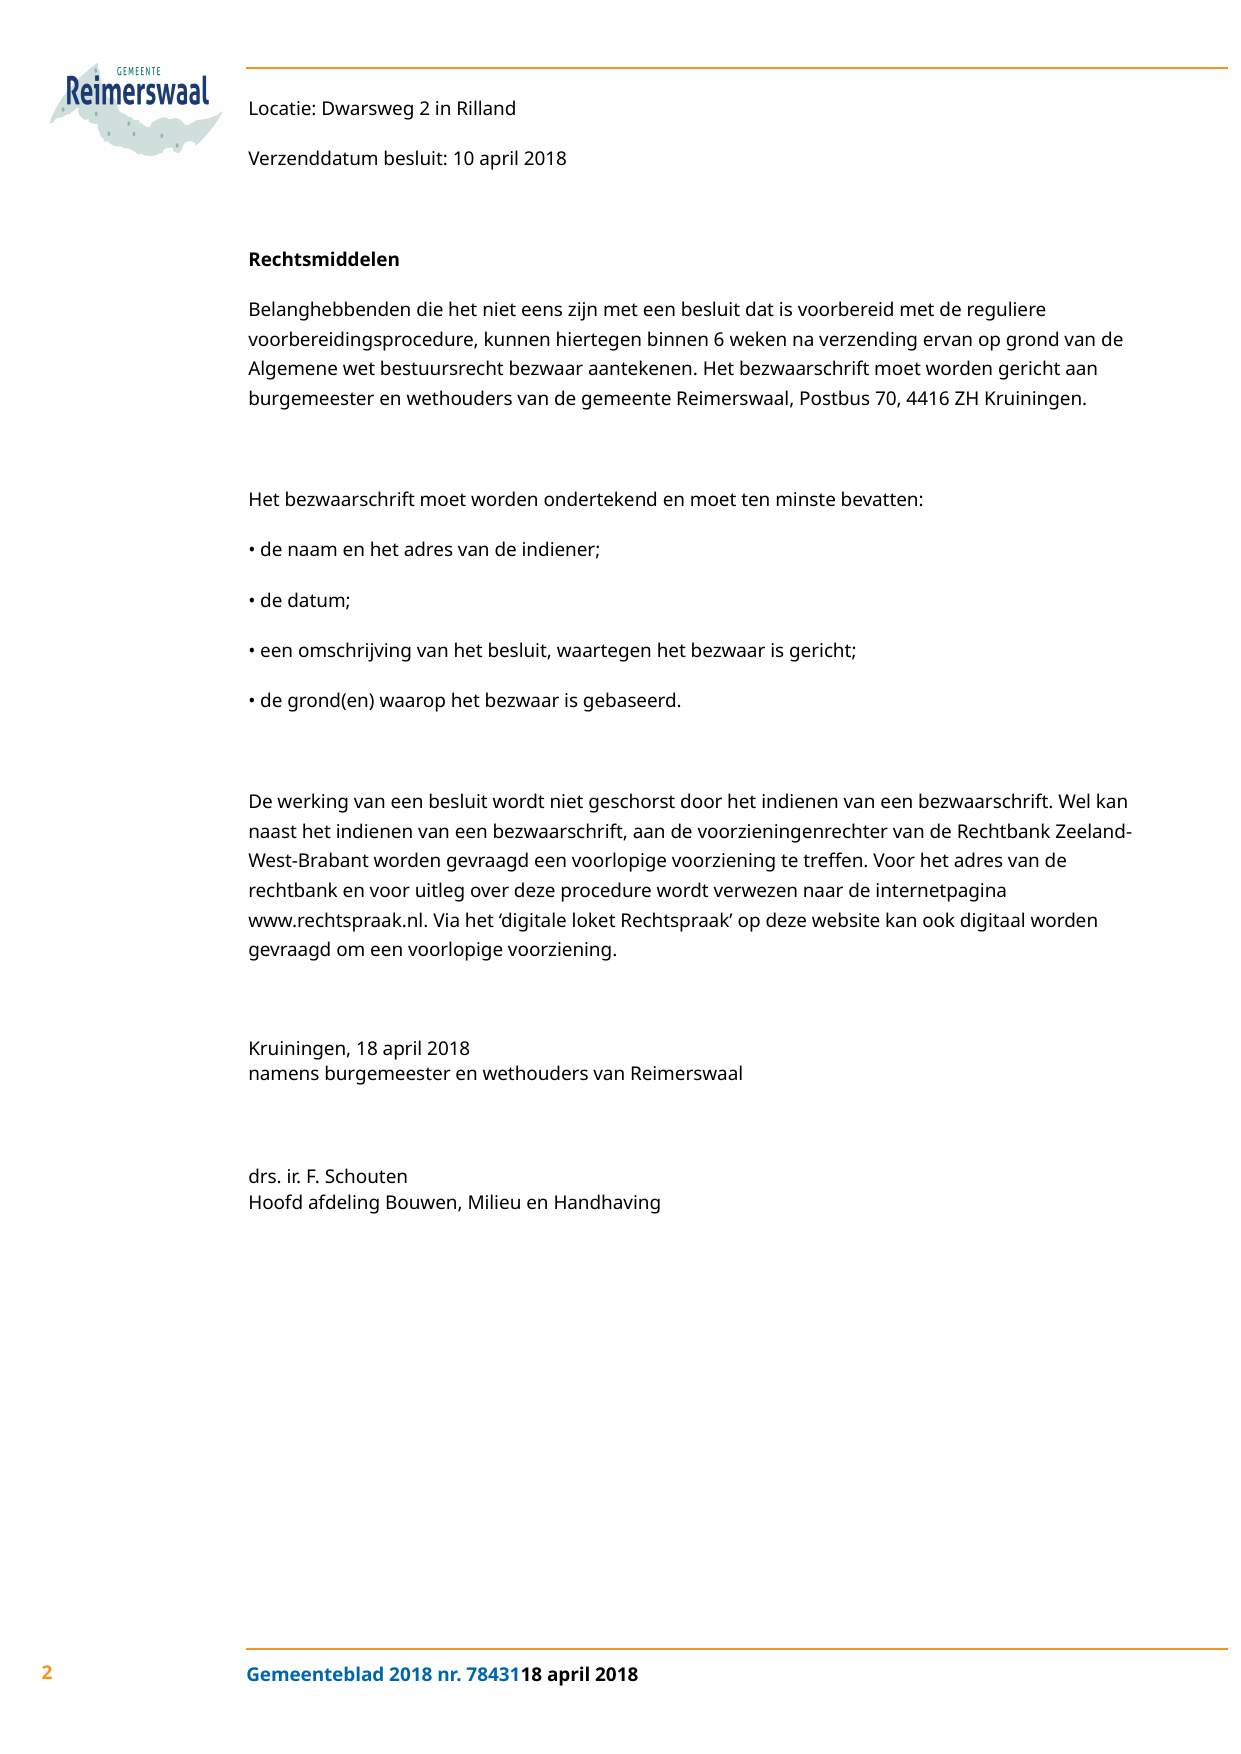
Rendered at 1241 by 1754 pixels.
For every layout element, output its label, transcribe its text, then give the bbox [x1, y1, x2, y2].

text Het bezwaarschrift moet worden ondertekend en moet ten minste bevatten: [248, 486, 1152, 512]
text Locatie: Dwarsweg 2 in Rilland [248, 95, 1152, 121]
text • de grond(en) waarop het bezwaar is gebaseerd. [248, 688, 1152, 713]
picture [41, 47, 231, 172]
text Verzenddatum besluit: 10 april 2018 [248, 145, 1152, 171]
text namens burgemeester en wethouders van Reimerswaal [248, 1060, 1152, 1086]
text drs. ir. F. Schouten [248, 1163, 1152, 1189]
text • de naam en het adres van de indiener; [248, 536, 1152, 562]
text Kruiningen, 18 april 2018 [248, 1035, 1152, 1060]
text Belanghebbenden die het niet eens zijn met een besluit dat is voorbereid met de reguliere voorbereidingsprocedure, kunnen hiertegen binnen 6 weken na verzending ervan op grond van de Algemene wet bestuursrecht bezwaar aantekenen. Het bezwaarschrift moet worden gericht aan burgemeester en wethouders van de gemeente Reimerswaal, Postbus 70, 4416 ZH Kruiningen. [248, 296, 1152, 411]
text • een omschrijving van het besluit, waartegen het bezwaar is gericht; [248, 637, 1152, 663]
text De werking van een besluit wordt niet geschorst door het indienen van een bezwaarschrift. Wel kan naast het indienen van een bezwaarschrift, aan de voorzieningenrechter van de Rechtbank Zeeland-West-Brabant worden gevraagd een voorlopige voorziening te treffen. Voor het adres van de rechtbank en voor uitleg over deze procedure wordt verwezen naar de internetpagina www.rechtspraak.nl. Via het ‘digitale loket Rechtspraak’ op deze website kan ook digitaal worden gevraagd om een voorlopige voorziening. [248, 788, 1152, 962]
text Rechtsmiddelen [248, 246, 1152, 272]
text • de datum; [248, 587, 1152, 613]
text Hoofd afdeling Bouwen, Milieu en Handhaving [248, 1189, 1152, 1215]
